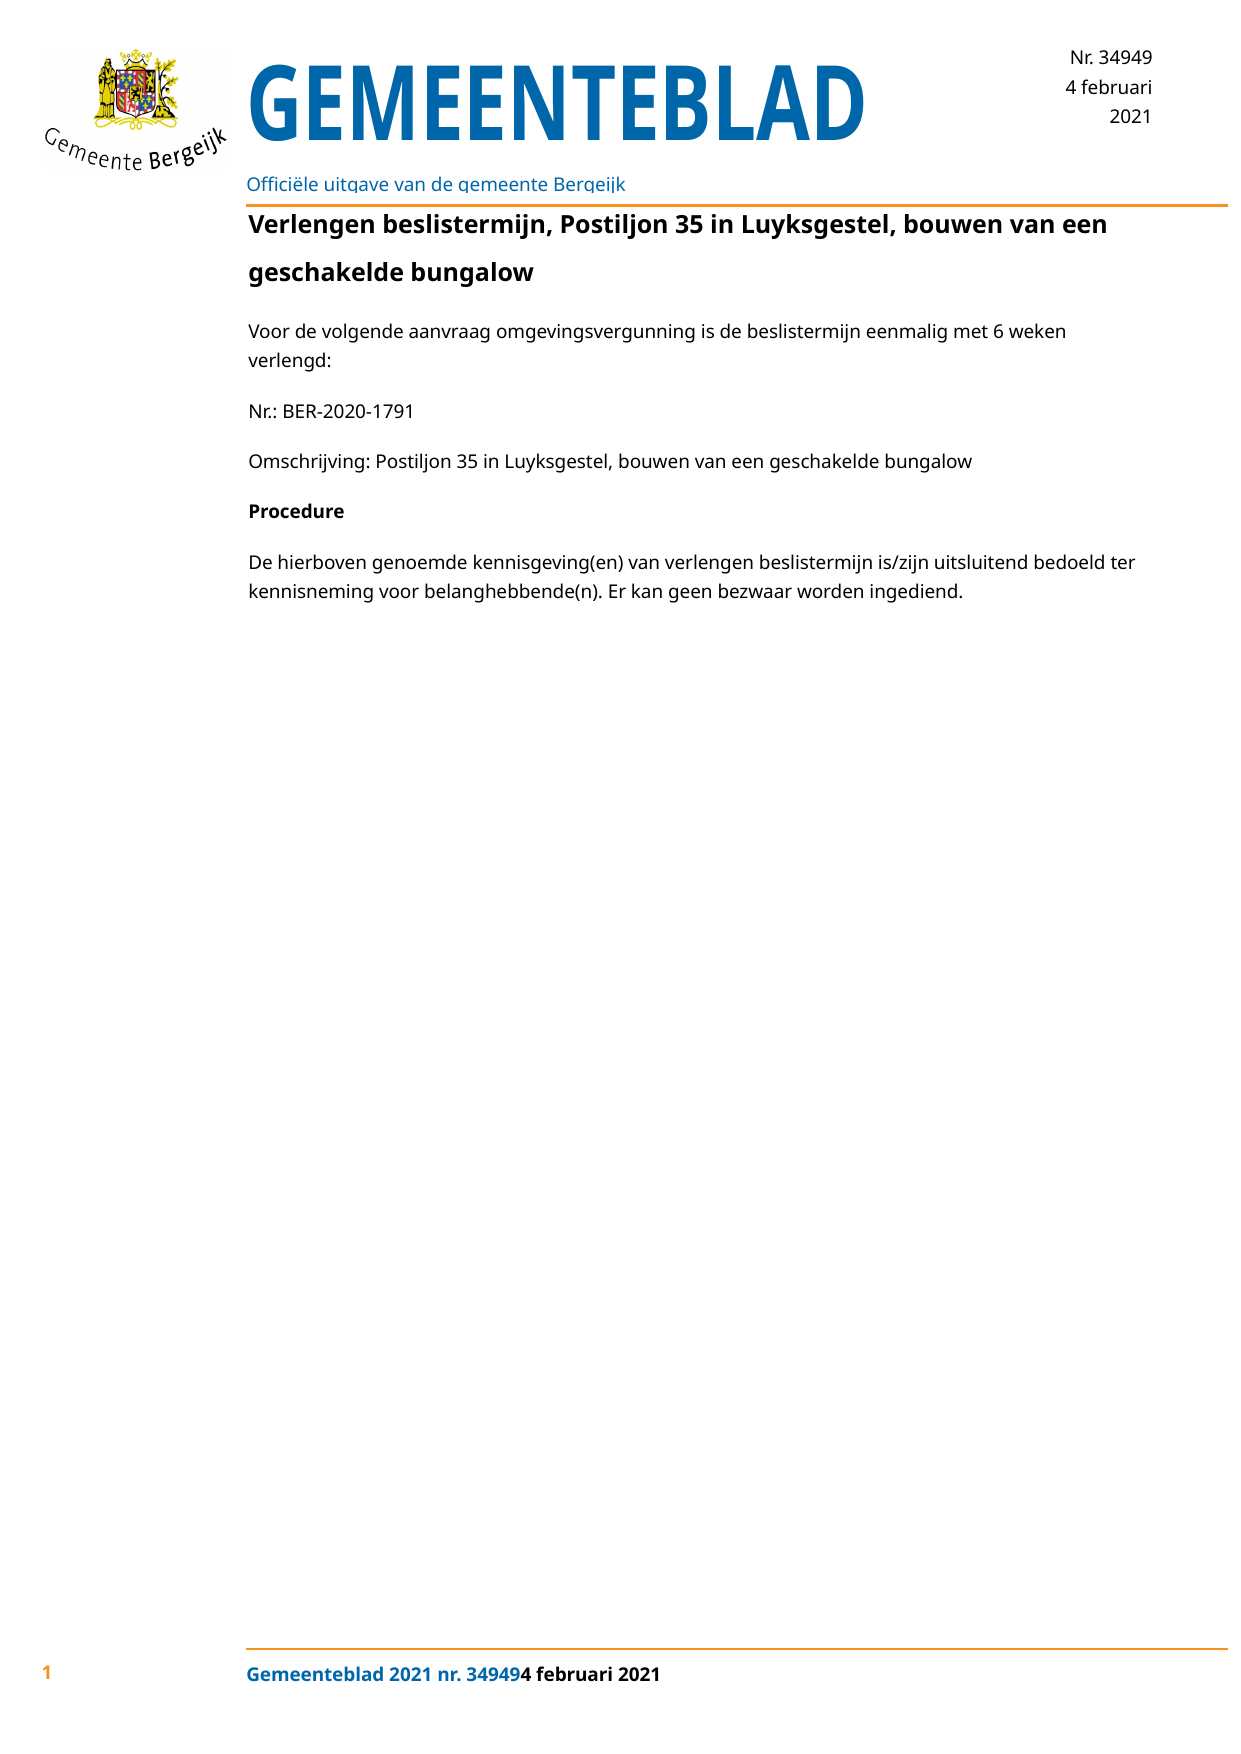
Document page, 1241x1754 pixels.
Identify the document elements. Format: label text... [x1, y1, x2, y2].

text Voor de volgende aanvraag omgevingsvergunning is de beslistermijn eenmalig met 6 weken verlengd: [248, 318, 1152, 373]
text Nr.: BER-2020-1791 [248, 398, 1152, 424]
picture [41, 47, 231, 172]
text Omschrijving: Postiljon 35 in Luyksgestel, bouwen van een geschakelde bungalow [248, 448, 1152, 474]
text Procedure [248, 499, 1152, 524]
text De hierboven genoemde kennisgeving(en) van verlengen beslistermijn is/zijn uitsluitend bedoeld ter kennisneming voor belanghebbende(n). Er kan geen bezwaar worden ingediend. [248, 549, 1152, 604]
text Verlengen beslistermijn, Postiljon 35 in Luyksgestel, bouwen van een geschakelde bungalow [248, 207, 1152, 288]
